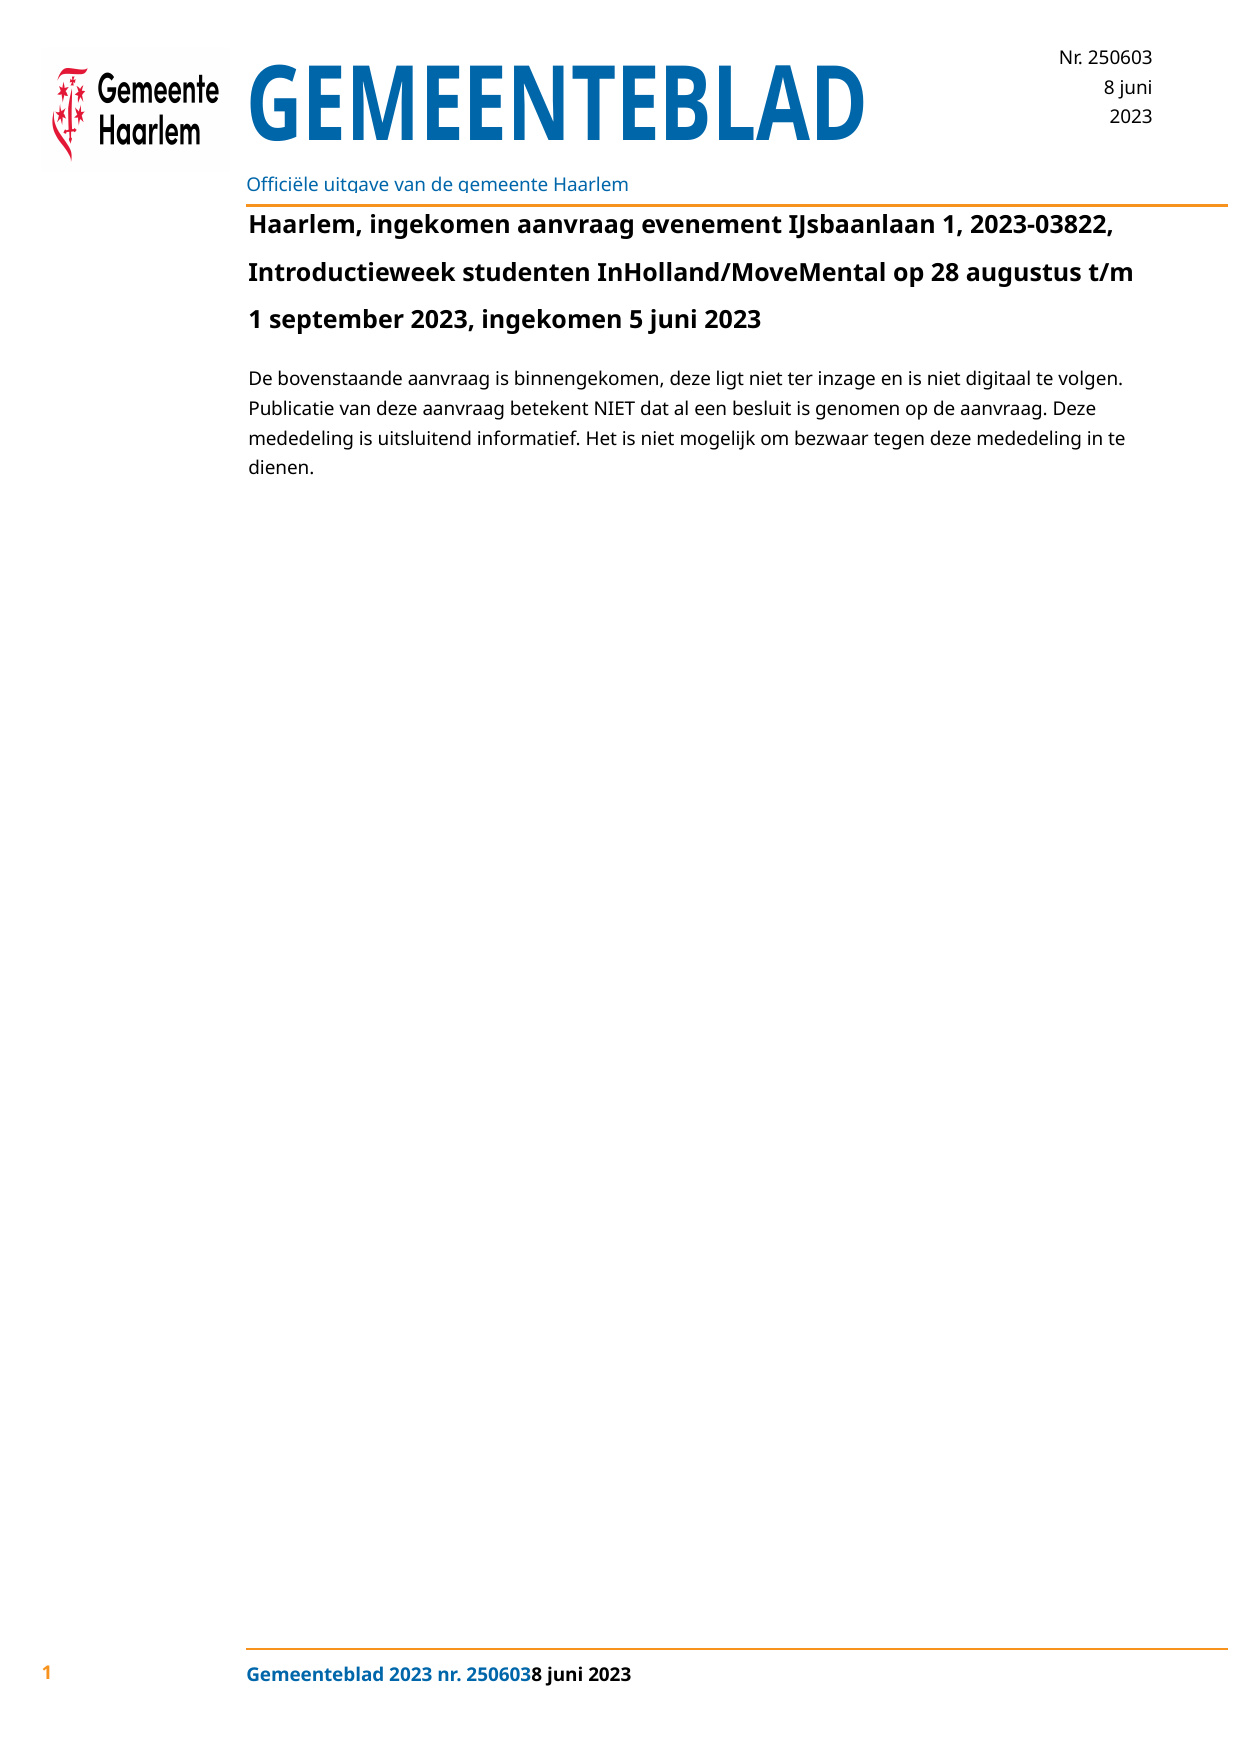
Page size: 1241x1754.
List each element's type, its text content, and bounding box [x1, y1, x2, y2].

picture [41, 47, 231, 172]
text De bovenstaande aanvraag is binnengekomen, deze ligt niet ter inzage en is niet digitaal te volgen. Publicatie van deze aanvraag betekent NIET dat al een besluit is genomen op de aanvraag. Deze mededeling is uitsluitend informatief. Het is niet mogelijk om bezwaar tegen deze mededeling in te dienen. [248, 366, 1152, 480]
text Haarlem, ingekomen aanvraag evenement IJsbaanlaan 1, 2023-03822, Introductieweek studenten InHolland/MoveMental op 28 augustus t/m 1 september 2023, ingekomen 5 juni 2023 [248, 207, 1152, 336]
